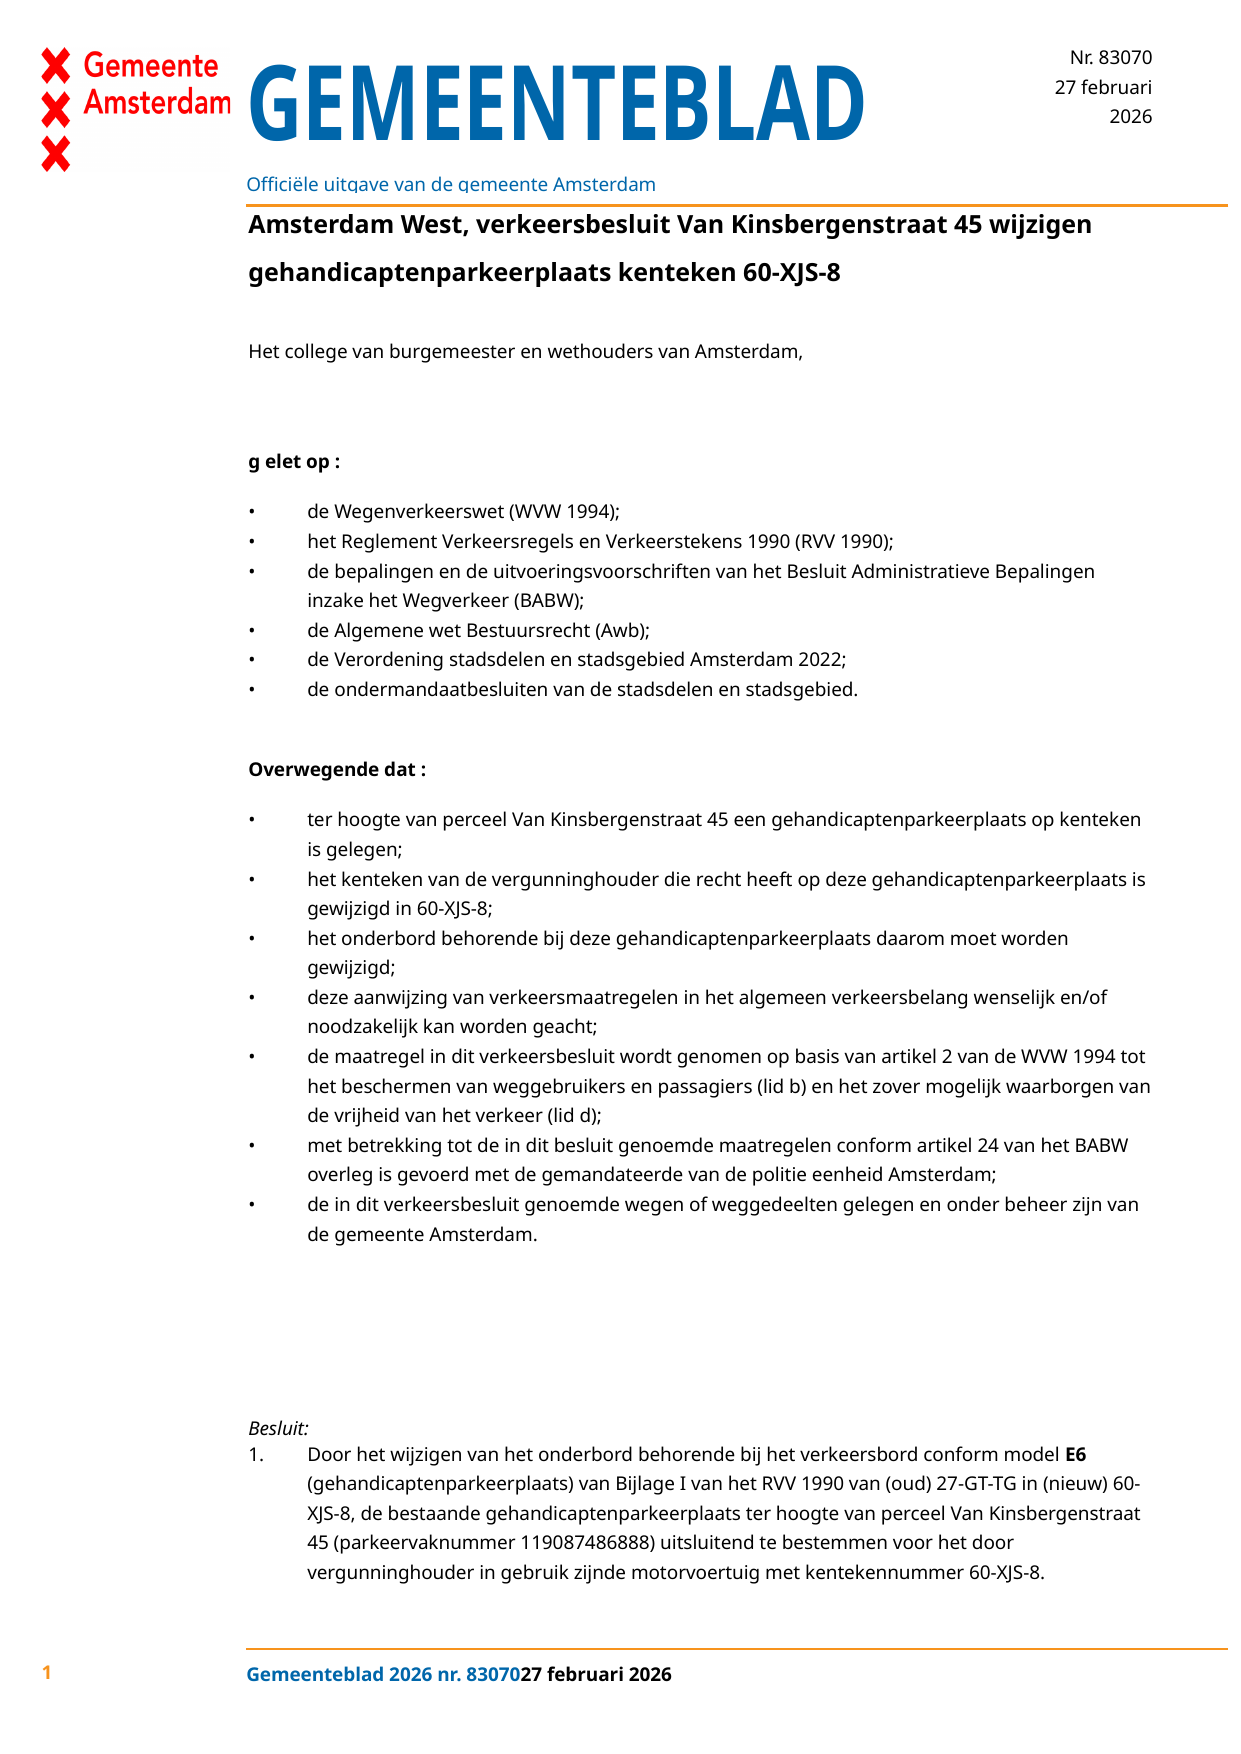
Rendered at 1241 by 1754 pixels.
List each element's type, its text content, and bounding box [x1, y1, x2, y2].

picture [41, 47, 231, 172]
list de maatregel in dit verkeersbesluit wordt genomen op basis van artikel 2 van de WVW 1994 tot het beschermen van weggebruikers en passagiers (lid b) en het zover mogelijk waarborgen van de vrijheid van het verkeer (lid d); [248, 1043, 1152, 1128]
list de ondermandaatbesluiten van de stadsdelen en stadsgebied. [248, 676, 1152, 702]
list de Verordening stadsdelen en stadsgebied Amsterdam 2022; [248, 647, 1152, 672]
text Amsterdam West, verkeersbesluit Van Kinsbergenstraat 45 wijzigen gehandicaptenparkeerplaats kenteken 60-XJS-8 [248, 207, 1152, 288]
list Door het wijzigen van het onderbord behorende bij het verkeersbord conform model E6 (gehandicaptenparkeerplaats) van Bijlage I van het RVV 1990 van (oud) 27-GT-TG in (nieuw) 60-XJS-8, de bestaande gehandicaptenparkeerplaats ter hoogte van perceel Van Kinsbergenstraat 45 (parkeervaknummer 119087486888) uitsluitend te bestemmen voor het door vergunninghouder in gebruik zijnde motorvoertuig met kentekennummer 60-XJS-8. [248, 1441, 1152, 1585]
text Besluit: [248, 1415, 1152, 1441]
list de Algemene wet Bestuursrecht (Awb); [248, 617, 1152, 643]
text g elet op : [248, 448, 1152, 474]
list het onderbord behorende bij deze gehandicaptenparkeerplaats daarom moet worden gewijzigd; [248, 925, 1152, 980]
list het kenteken van de vergunninghouder die recht heeft op deze gehandicaptenparkeerplaats is gewijzigd in 60-XJS-8; [248, 866, 1152, 921]
text Overwegende dat : [248, 756, 1152, 782]
list de Wegenverkeerswet (WVW 1994); [248, 499, 1152, 524]
list de bepalingen en de uitvoeringsvoorschriften van het Besluit Administratieve Bepalingen inzake het Wegverkeer (BABW); [248, 558, 1152, 613]
list de in dit verkeersbesluit genoemde wegen of weggedeelten gelegen en onder beheer zijn van de gemeente Amsterdam. [248, 1191, 1152, 1246]
list het Reglement Verkeersregels en Verkeerstekens 1990 (RVV 1990); [248, 528, 1152, 554]
text Het college van burgemeester en wethouders van Amsterdam, [248, 339, 1152, 364]
list deze aanwijzing van verkeersmaatregelen in het algemeen verkeersbelang wenselijk en/of noodzakelijk kan worden geacht; [248, 984, 1152, 1039]
list met betrekking tot de in dit besluit genoemde maatregelen conform artikel 24 van het BABW overleg is gevoerd met de gemandateerde van de politie eenheid Amsterdam; [248, 1132, 1152, 1187]
list ter hoogte van perceel Van Kinsbergenstraat 45 een gehandicaptenparkeerplaats op kenteken is gelegen; [248, 807, 1152, 862]
